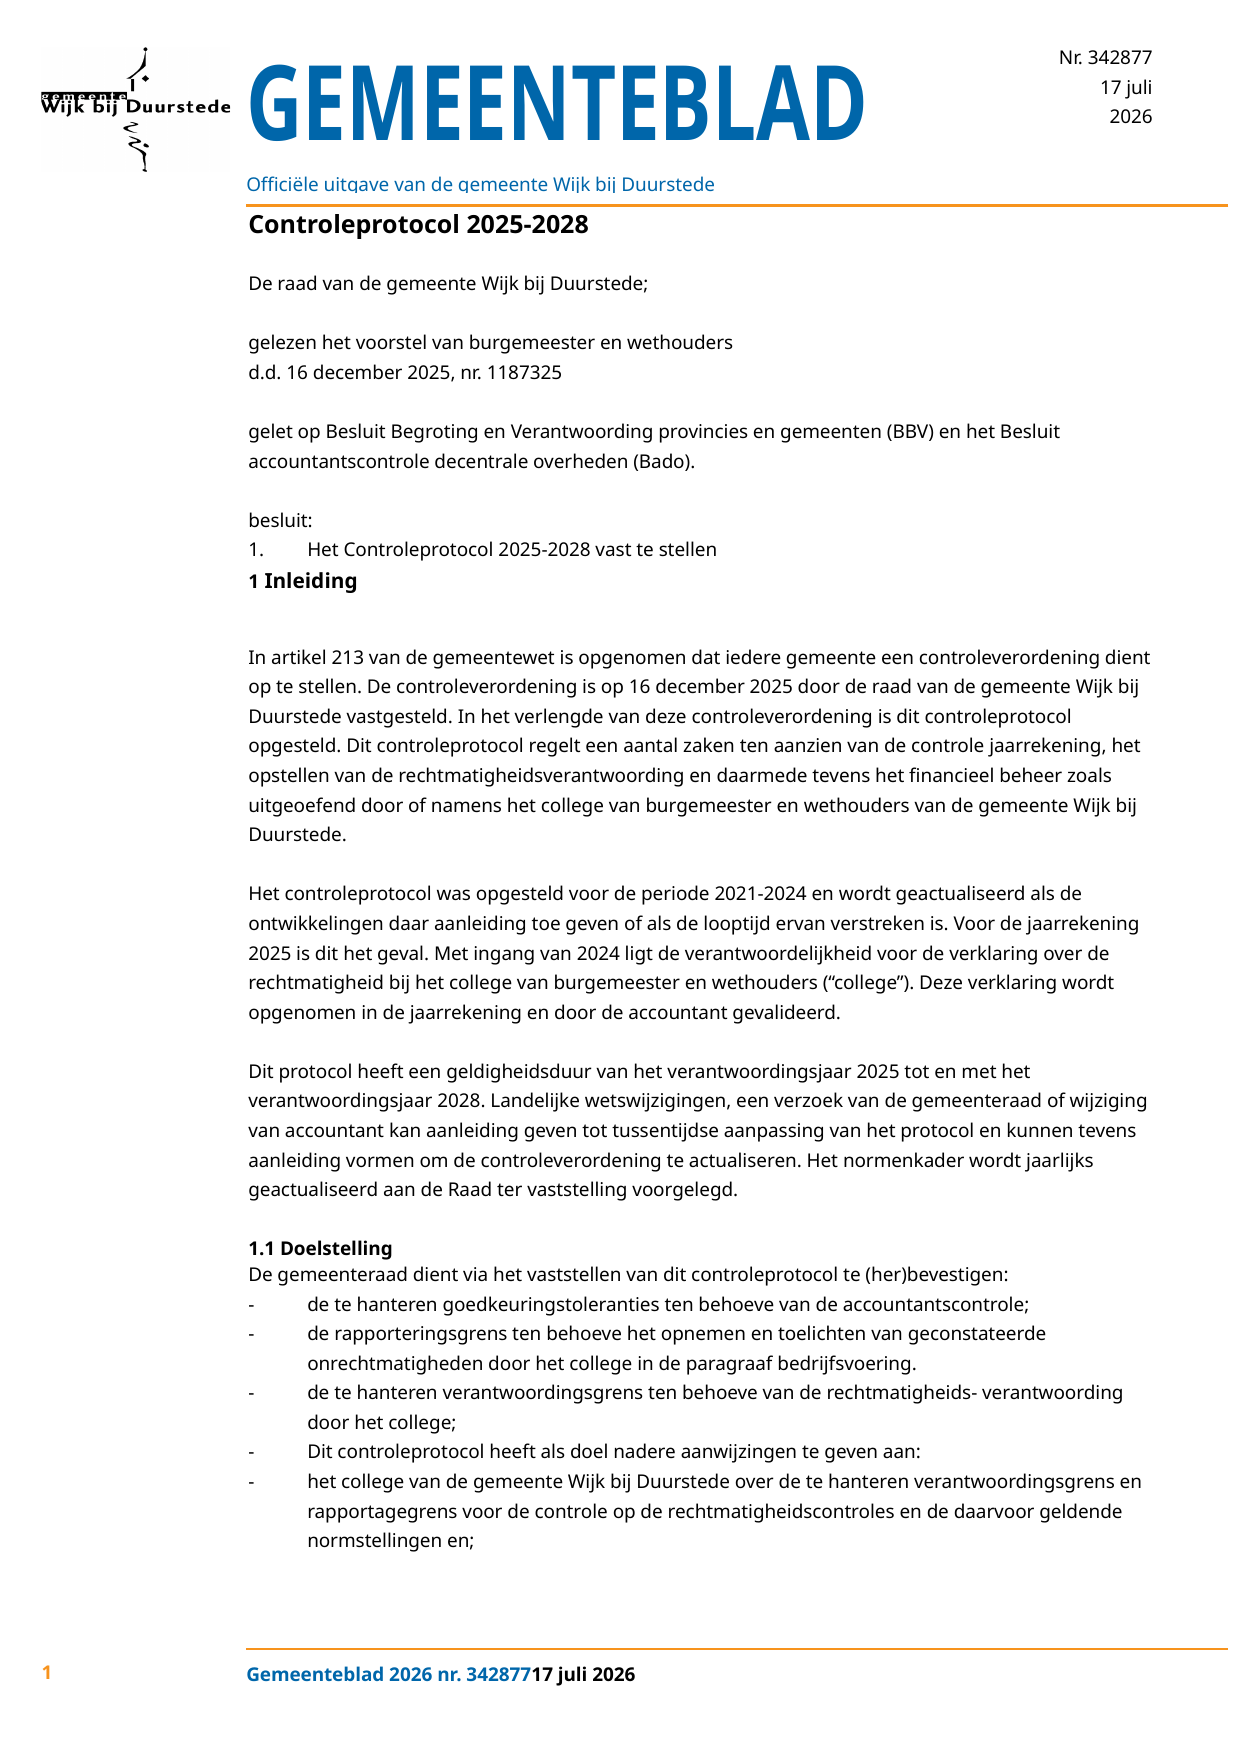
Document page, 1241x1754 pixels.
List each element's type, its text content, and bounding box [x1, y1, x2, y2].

text besluit: [248, 507, 1152, 533]
text De gemeenteraad dient via het vaststellen van dit controleprotocol te (her)bevestigen: [248, 1261, 1152, 1287]
text De raad van de gemeente Wijk bij Duurstede; [248, 270, 1152, 296]
text Dit protocol heeft een geldigheidsduur van het verantwoordingsjaar 2025 tot en met het verantwoordingsjaar 2028. Landelijke wetswijzigingen, een verzoek van de gemeenteraad of wijziging van accountant kan aanleiding geven tot tussentijdse aanpassing van het protocol en kunnen tevens aanleiding vormen om de controleverordening te actualiseren. Het normenkader wordt jaarlijks geactualiseerd aan de Raad ter vaststelling voorgelegd. [248, 1058, 1152, 1202]
picture [41, 47, 231, 172]
text Controleprotocol 2025-2028 [248, 207, 1152, 241]
text 1.1 Doelstelling [248, 1236, 1152, 1261]
text 1 Inleiding [248, 566, 1152, 594]
text d.d. 16 december 2025, nr. 1187325 [248, 359, 1152, 385]
text gelezen het voorstel van burgemeester en wethouders [248, 329, 1152, 355]
list het college van de gemeente Wijk bij Duurstede over de te hanteren verantwoordingsgrens en rapportagegrens voor de controle op de rechtmatigheidscontroles en de daarvoor geldende normstellingen en; [248, 1468, 1152, 1553]
text gelet op Besluit Begroting en Verantwoording provincies en gemeenten (BBV) en het Besluit accountantscontrole decentrale overheden (Bado). [248, 418, 1152, 473]
list Dit controleprotocol heeft als doel nadere aanwijzingen te geven aan: [248, 1439, 1152, 1464]
text In artikel 213 van de gemeentewet is opgenomen dat iedere gemeente een controleverordening dient op te stellen. De controleverordening is op 16 december 2025 door de raad van de gemeente Wijk bij Duurstede vastgesteld. In het verlengde van deze controleverordening is dit controleprotocol opgesteld. Dit controleprotocol regelt een aantal zaken ten aanzien van de controle jaarrekening, het opstellen van de rechtmatigheidsverantwoording en daarmede tevens het financieel beheer zoals uitgeoefend door of namens het college van burgemeester en wethouders van de gemeente Wijk bij Duurstede. [248, 644, 1152, 847]
list de rapporteringsgrens ten behoeve het opnemen en toelichten van geconstateerde onrechtmatigheden door het college in de paragraaf bedrijfsvoering. [248, 1320, 1152, 1376]
list de te hanteren goedkeuringstoleranties ten behoeve van de accountantscontrole; [248, 1291, 1152, 1317]
list Het Controleprotocol 2025-2028 vast te stellen [248, 537, 1152, 562]
list de te hanteren verantwoordingsgrens ten behoeve van de rechtmatigheids- verantwoording door het college; [248, 1379, 1152, 1435]
text Het controleprotocol was opgesteld voor de periode 2021-2024 en wordt geactualiseerd als de ontwikkelingen daar aanleiding toe geven of als de looptijd ervan verstreken is. Voor de jaarrekening 2025 is dit het geval. Met ingang van 2024 ligt de verantwoordelijkheid voor de verklaring over de rechtmatigheid bij het college van burgemeester en wethouders (“college”). Deze verklaring wordt opgenomen in de jaarrekening en door de accountant gevalideerd. [248, 881, 1152, 1024]
